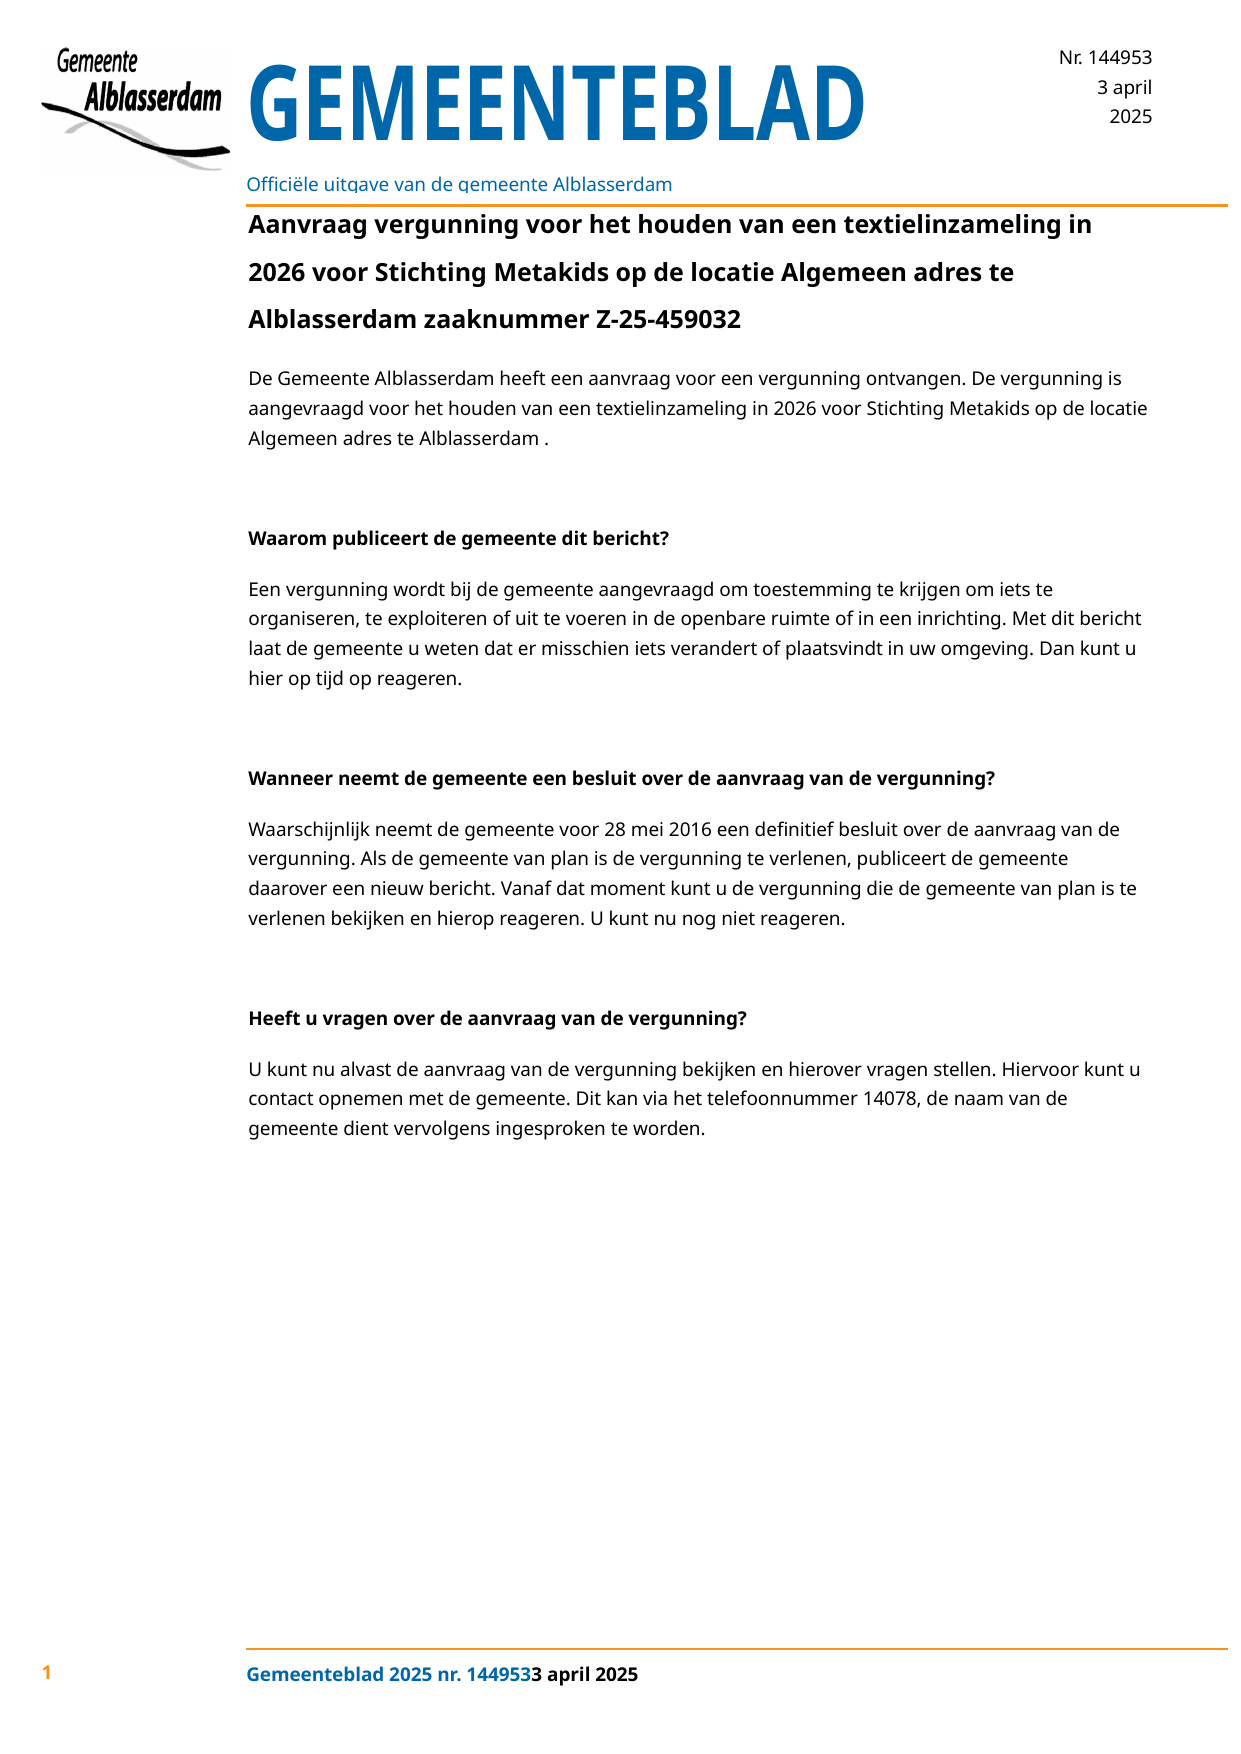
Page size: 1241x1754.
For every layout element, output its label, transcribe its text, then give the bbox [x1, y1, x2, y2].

text Wanneer neemt de gemeente een besluit over de aanvraag van de vergunning? [248, 766, 1152, 791]
text Heeft u vragen over de aanvraag van de vergunning? [248, 1006, 1152, 1031]
text Een vergunning wordt bij de gemeente aangevraagd om toestemming te krijgen om iets te organiseren, te exploiteren of uit te voeren in de openbare ruimte of in een inrichting. Met dit bericht laat de gemeente u weten dat er misschien iets verandert of plaatsvindt in uw omgeving. Dan kunt u hier op tijd op reageren. [248, 576, 1152, 690]
text U kunt nu alvast de aanvraag van de vergunning bekijken en hierover vragen stellen. Hiervoor kunt u contact opnemen met de gemeente. Dit kan via het telefoonnummer 14078, de naam van de gemeente dient vervolgens ingesproken te worden. [248, 1056, 1152, 1141]
text Waarom publiceert de gemeente dit bericht? [248, 526, 1152, 551]
text Aanvraag vergunning voor het houden van een textielinzameling in 2026 voor Stichting Metakids op de locatie Algemeen adres te Alblasserdam zaaknummer Z-25-459032 [248, 207, 1152, 336]
text De Gemeente Alblasserdam heeft een aanvraag voor een vergunning ontvangen. De vergunning is aangevraagd voor het houden van een textielinzameling in 2026 voor Stichting Metakids op de locatie Algemeen adres te Alblasserdam . [248, 366, 1152, 450]
picture [41, 47, 231, 172]
text Waarschijnlijk neemt de gemeente voor 28 mei 2016 een definitief besluit over de aanvraag van de vergunning. Als de gemeente van plan is de vergunning te verlenen, publiceert de gemeente daarover een nieuw bericht. Vanaf dat moment kunt u de vergunning die de gemeente van plan is te verlenen bekijken en hierop reageren. U kunt nu nog niet reageren. [248, 816, 1152, 930]
